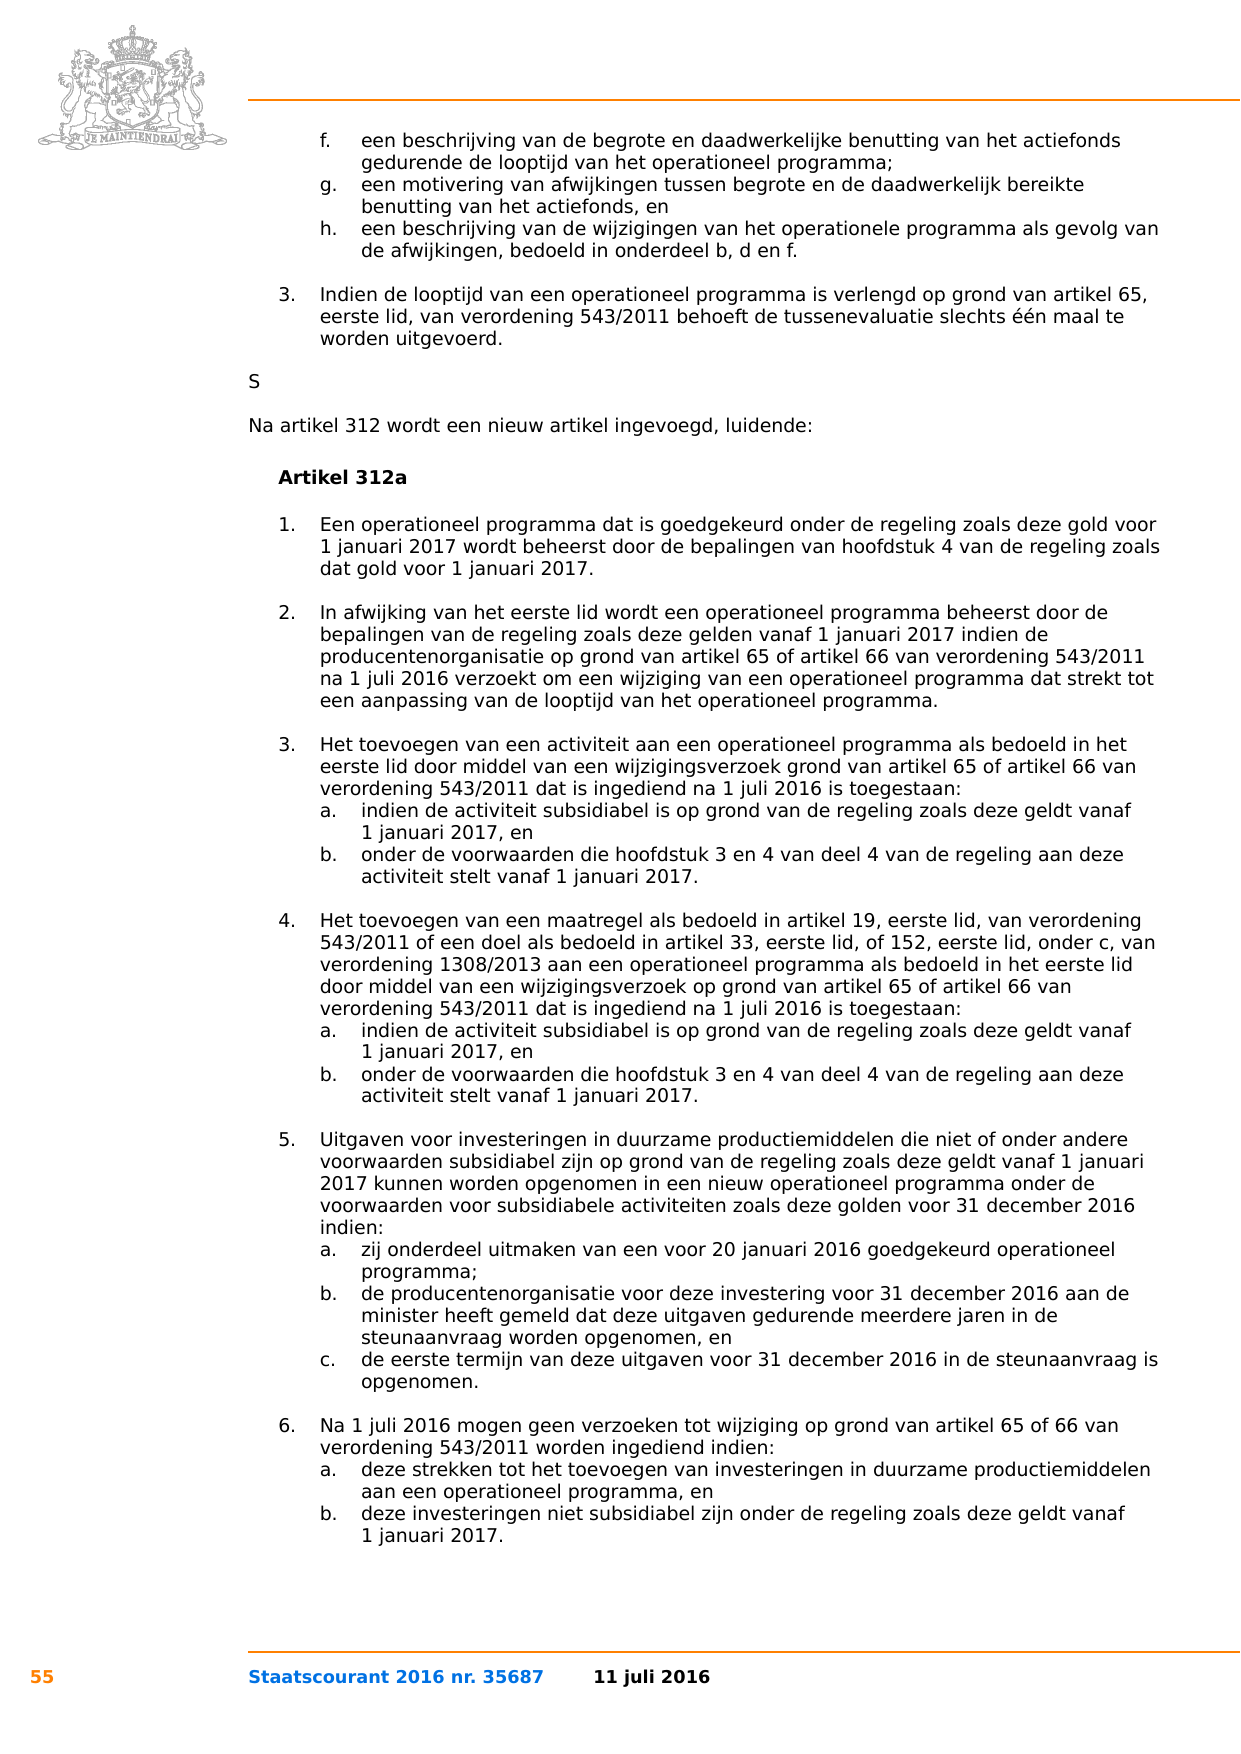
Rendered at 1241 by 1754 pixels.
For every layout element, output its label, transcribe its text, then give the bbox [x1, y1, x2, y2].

text a. indien de activiteit subsidiabel is op grond van de regeling zoals deze geldt vanaf 1 januari 2017, en [319, 800, 1163, 844]
text b. de producentenorganisatie voor deze investering voor 31 december 2016 aan de minister heeft gemeld dat deze uitgaven gedurende meerdere jaren in de steunaanvraag worden opgenomen, en [319, 1283, 1163, 1349]
text 6. Na 1 juli 2016 mogen geen verzoeken tot wijziging op grond van artikel 65 of 66 van verordening 543/2011 worden ingediend indien: [278, 1415, 1163, 1459]
text b. onder de voorwaarden die hoofdstuk 3 en 4 van deel 4 van de regeling aan deze activiteit stelt vanaf 1 januari 2017. [319, 1063, 1163, 1107]
text a. indien de activiteit subsidiabel is op grond van de regeling zoals deze geldt vanaf 1 januari 2017, en [319, 1019, 1163, 1063]
text 3. Het toevoegen van een activiteit aan een operationeel programma als bedoeld in het eerste lid door middel van een wijzigingsverzoek grond van artikel 65 of artikel 66 van verordening 543/2011 dat is ingediend na 1 juli 2016 is toegestaan: [278, 734, 1163, 800]
text b. deze investeringen niet subsidiabel zijn onder de regeling zoals deze geldt vanaf 1 januari 2017. [319, 1503, 1163, 1547]
text a. deze strekken tot het toevoegen van investeringen in duurzame productiemiddelen aan een operationeel programma, en [319, 1459, 1163, 1503]
text S [248, 371, 1163, 393]
text h. een beschrijving van de wijzigingen van het operationele programma als gevolg van de afwijkingen, bedoeld in onderdeel b, d en f. [319, 218, 1163, 262]
text Na artikel 312 wordt een nieuw artikel ingevoegd, luidende: [248, 415, 1163, 437]
text g. een motivering van afwijkingen tussen begrote en de daadwerkelijk bereikte benutting van het actiefonds, en [319, 174, 1163, 218]
text 2. In afwijking van het eerste lid wordt een operationeel programma beheerst door de bepalingen van de regeling zoals deze gelden vanaf 1 januari 2017 indien de producentenorganisatie op grond van artikel 65 of artikel 66 van verordening 543/2011 na 1 juli 2016 verzoekt om een wijziging van een operationeel programma dat strekt tot een aanpassing van de looptijd van het operationeel programma. [278, 602, 1163, 712]
text b. onder de voorwaarden die hoofdstuk 3 en 4 van deel 4 van de regeling aan deze activiteit stelt vanaf 1 januari 2017. [319, 844, 1163, 888]
subtitle Artikel 312a [278, 467, 1163, 489]
text c. de eerste termijn van deze uitgaven voor 31 december 2016 in de steunaanvraag is opgenomen. [319, 1349, 1163, 1393]
text a. zij onderdeel uitmaken van een voor 20 januari 2016 goedgekeurd operationeel programma; [319, 1239, 1163, 1283]
text 4. Het toevoegen van een maatregel als bedoeld in artikel 19, eerste lid, van verordening 543/2011 of een doel als bedoeld in artikel 33, eerste lid, of 152, eerste lid, onder c, van verordening 1308/2013 aan een operationeel programma als bedoeld in het eerste lid door middel van een wijzigingsverzoek op grond van artikel 65 of artikel 66 van verordening 543/2011 dat is ingediend na 1 juli 2016 is toegestaan: [278, 909, 1163, 1019]
text 1. Een operationeel programma dat is goedgekeurd onder de regeling zoals deze gold voor 1 januari 2017 wordt beheerst door de bepalingen van hoofdstuk 4 van de regeling zoals dat gold voor 1 januari 2017. [278, 514, 1163, 580]
picture [38, 25, 227, 150]
text 3. Indien de looptijd van een operationeel programma is verlengd op grond van artikel 65, eerste lid, van verordening 543/2011 behoeft de tussenevaluatie slechts één maal te worden uitgevoerd. [278, 284, 1163, 349]
text f. een beschrijving van de begrote en daadwerkelijke benutting van het actiefonds gedurende de looptijd van het operationeel programma; [319, 130, 1163, 174]
text 5. Uitgaven voor investeringen in duurzame productiemiddelen die niet of onder andere voorwaarden subsidiabel zijn op grond van de regeling zoals deze geldt vanaf 1 januari 2017 kunnen worden opgenomen in een nieuw operationeel programma onder de voorwaarden voor subsidiabele activiteiten zoals deze golden voor 31 december 2016 indien: [278, 1129, 1163, 1239]
